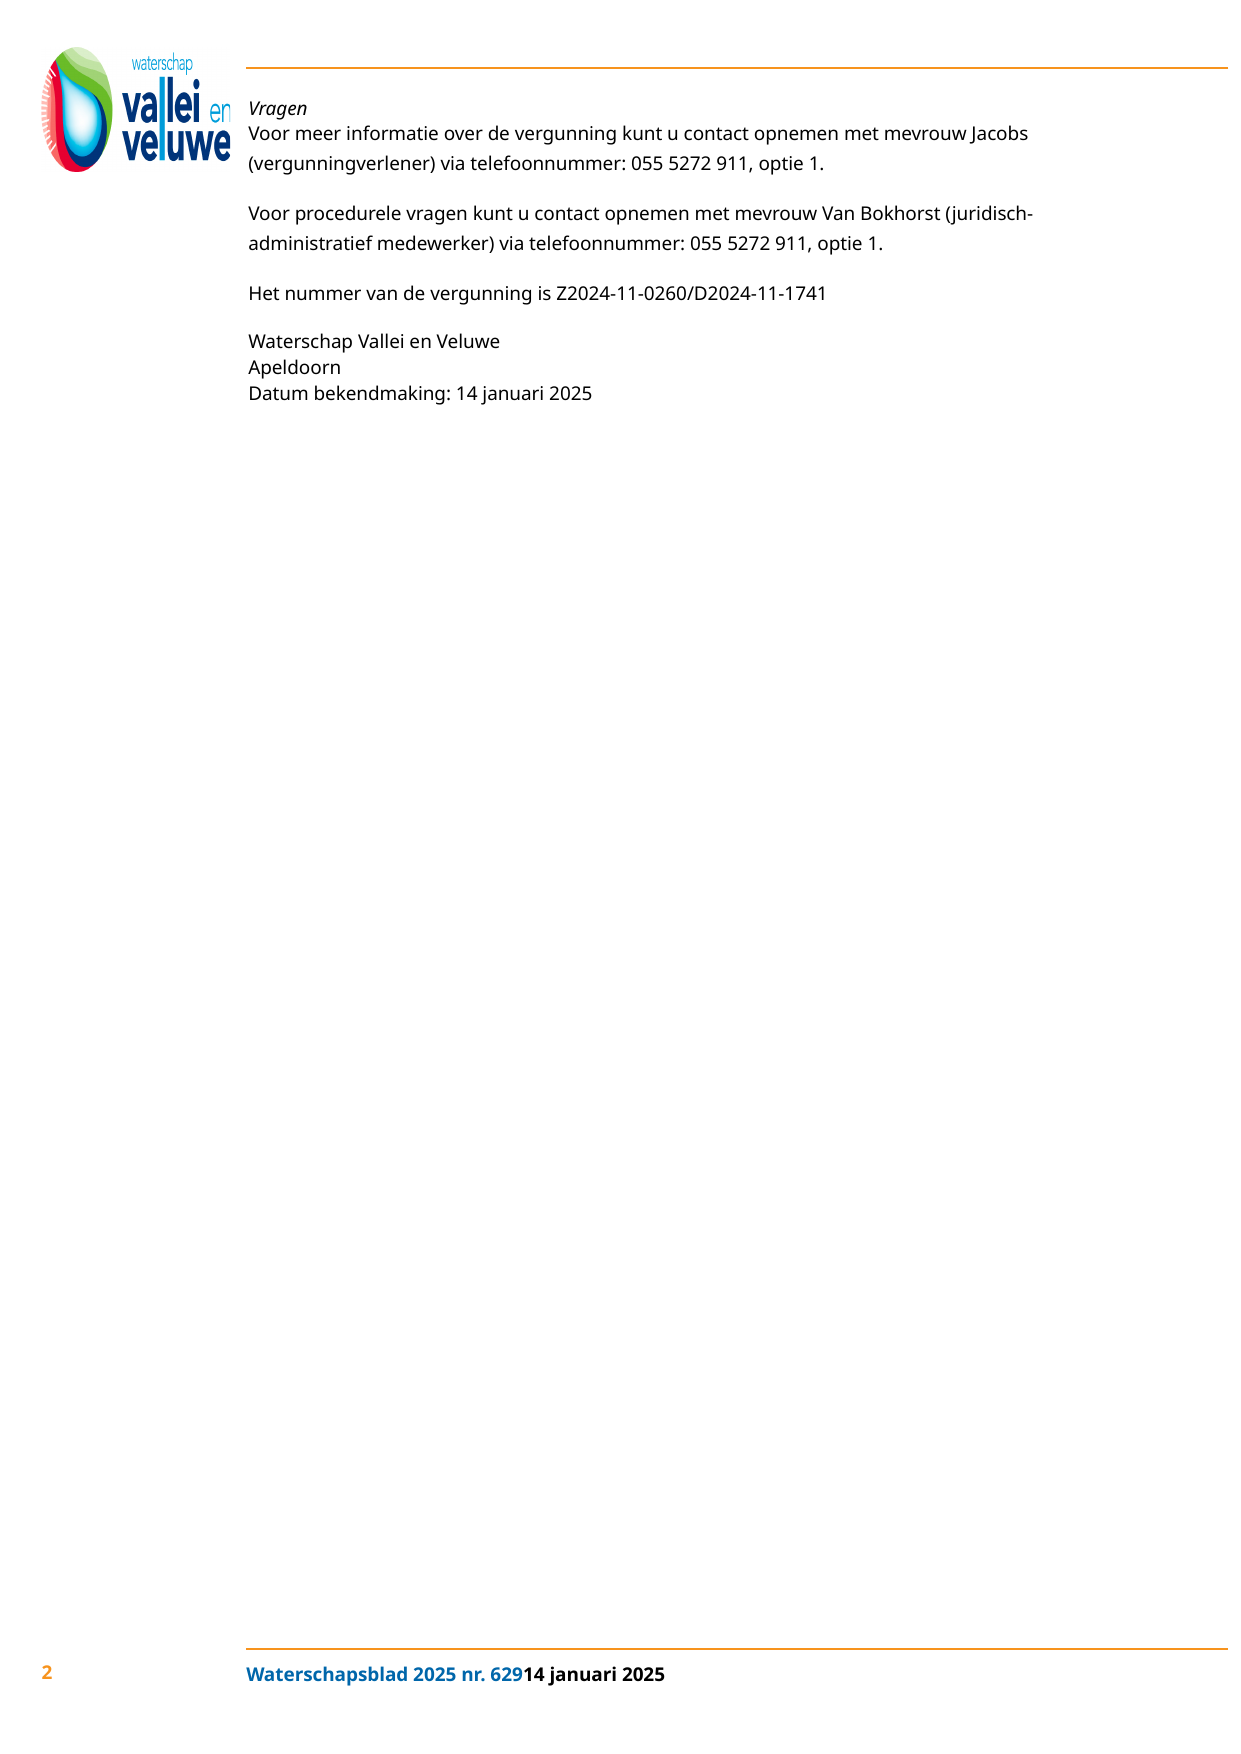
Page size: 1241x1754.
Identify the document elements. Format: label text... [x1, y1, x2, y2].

text Waterschap Vallei en Veluwe [248, 328, 1152, 354]
picture [41, 47, 231, 172]
text Voor meer informatie over de vergunning kunt u contact opnemen met mevrouw Jacobs (vergunningverlener) via telefoonnummer: 055 5272 911, optie 1. [248, 121, 1152, 176]
text Voor procedurele vragen kunt u contact opnemen met mevrouw Van Bokhorst (juridisch-administratief medewerker) via telefoonnummer: 055 5272 911, optie 1. [248, 201, 1152, 256]
text Vragen [248, 95, 1152, 121]
text Het nummer van de vergunning is Z2024-11-0260/D2024-11-1741 [248, 281, 1152, 306]
text Apeldoorn [248, 354, 1152, 380]
text Datum bekendmaking: 14 januari 2025 [248, 380, 1152, 406]
